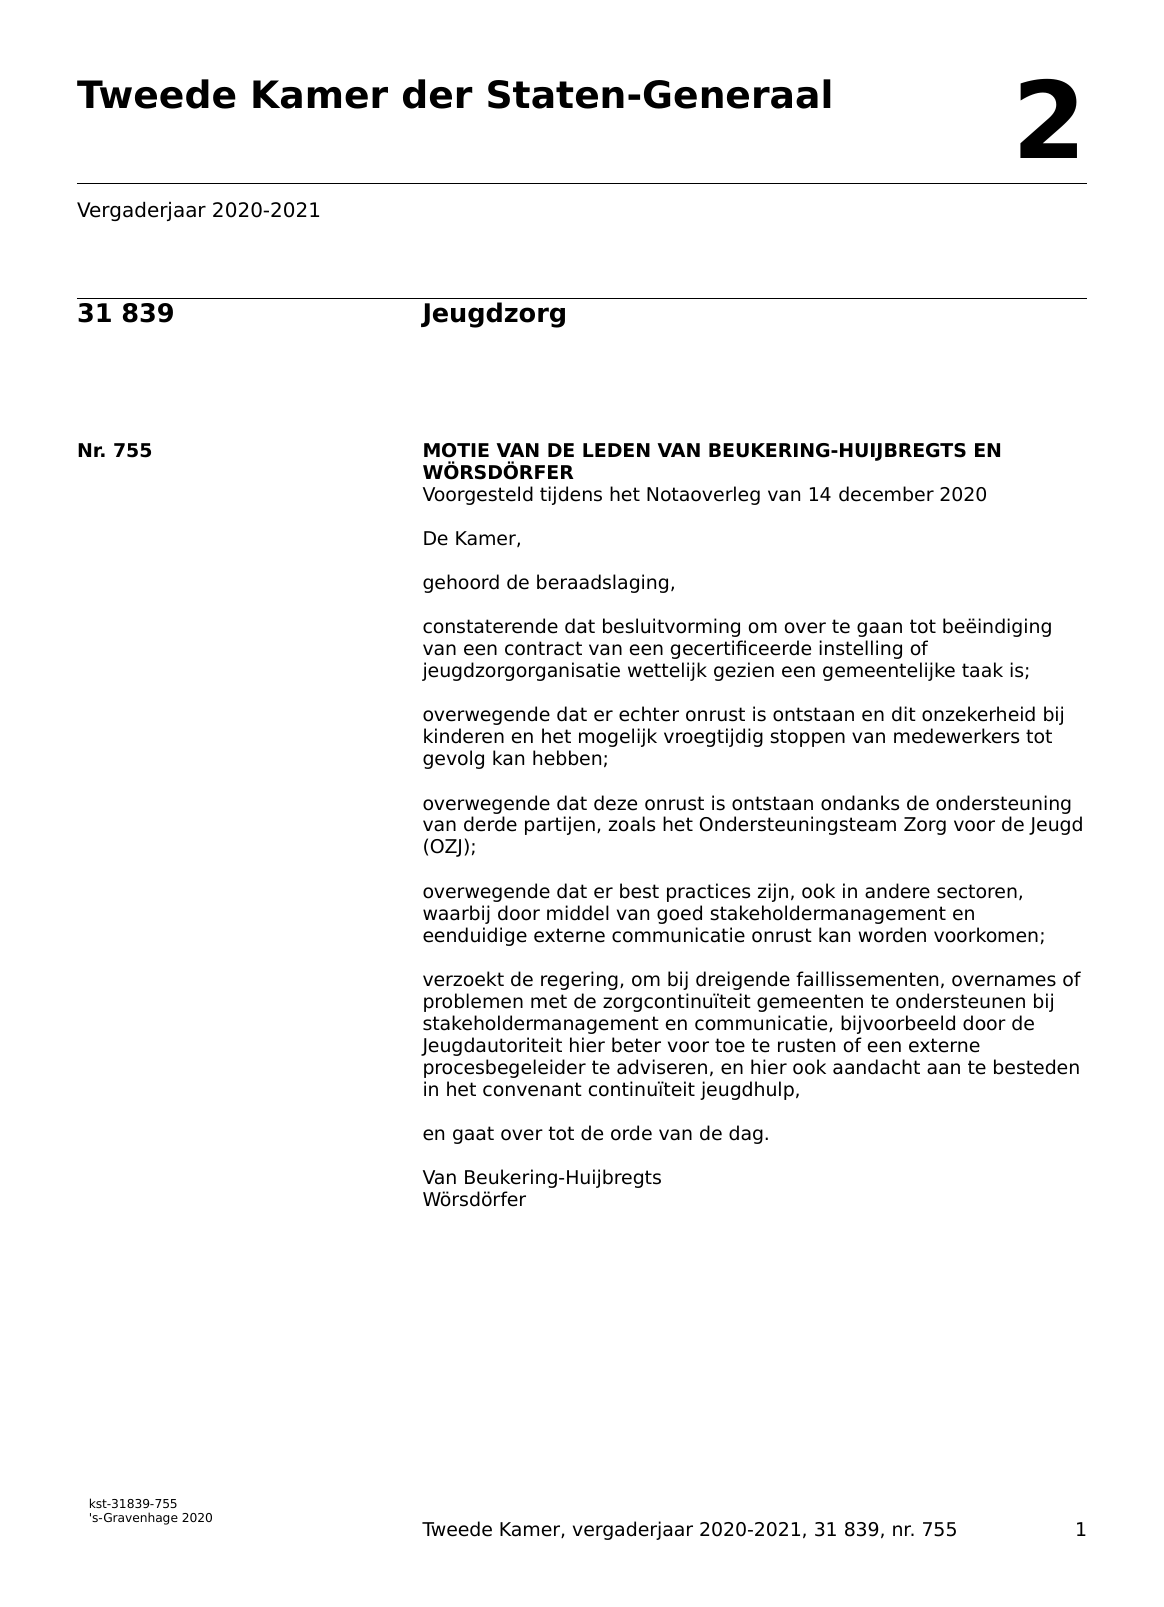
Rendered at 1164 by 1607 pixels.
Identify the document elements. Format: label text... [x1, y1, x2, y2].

text kst-31839-755 [88, 1497, 323, 1511]
text 's-Gravenhage 2020 [88, 1511, 323, 1525]
text Voorgesteld tijdens het Notaoverleg van 14 december 2020 [422, 484, 1087, 506]
text overwegende dat er echter onrust is ontstaan en dit onzekerheid bij kinderen en het mogelijk vroegtijdig stoppen van medewerkers tot gevolg kan hebben; [422, 704, 1087, 770]
text overwegende dat deze onrust is ontstaan ondanks de ondersteuning van derde partijen, zoals het Ondersteuningsteam Zorg voor de Jeugd (OZJ); [422, 792, 1087, 858]
text verzoekt de regering, om bij dreigende faillissementen, overnames of problemen met de zorgcontinuïteit gemeenten te ondersteunen bij stakeholdermanagement en communicatie, bijvoorbeeld door de Jeugdautoriteit hier beter voor toe te rusten of een externe procesbegeleider te adviseren, en hier ook aandacht aan te besteden in het convenant continuïteit jeugdhulp, [422, 969, 1087, 1101]
table_header 2 [886, 59, 1087, 183]
subtitle 31 839 Jeugdzorg [77, 299, 1087, 329]
table_header Tweede Kamer der Staten-Generaal [77, 59, 886, 183]
text constaterende dat besluitvorming om over te gaan tot beëindiging van een contract van een gecertificeerde instelling of jeugdzorgorganisatie wettelijk gezien een gemeentelijke taak is; [422, 616, 1087, 682]
subtitle Nr. 755 MOTIE VAN DE LEDEN VAN BEUKERING-HUIJBREGTS EN WÖRSDÖRFER [77, 440, 1087, 484]
text en gaat over tot de orde van de dag. [422, 1123, 1087, 1145]
table_cell Vergaderjaar 2020-2021 [77, 184, 1087, 298]
text overwegende dat er best practices zijn, ook in andere sectoren, waarbij door middel van goed stakeholdermanagement en eenduidige externe communicatie onrust kan worden voorkomen; [422, 881, 1087, 946]
text Van Beukering-Huijbregts [422, 1167, 1087, 1189]
text gehoord de beraadslaging, [422, 572, 1087, 594]
text Wörsdörfer [422, 1189, 1087, 1211]
text De Kamer, [422, 528, 1087, 550]
